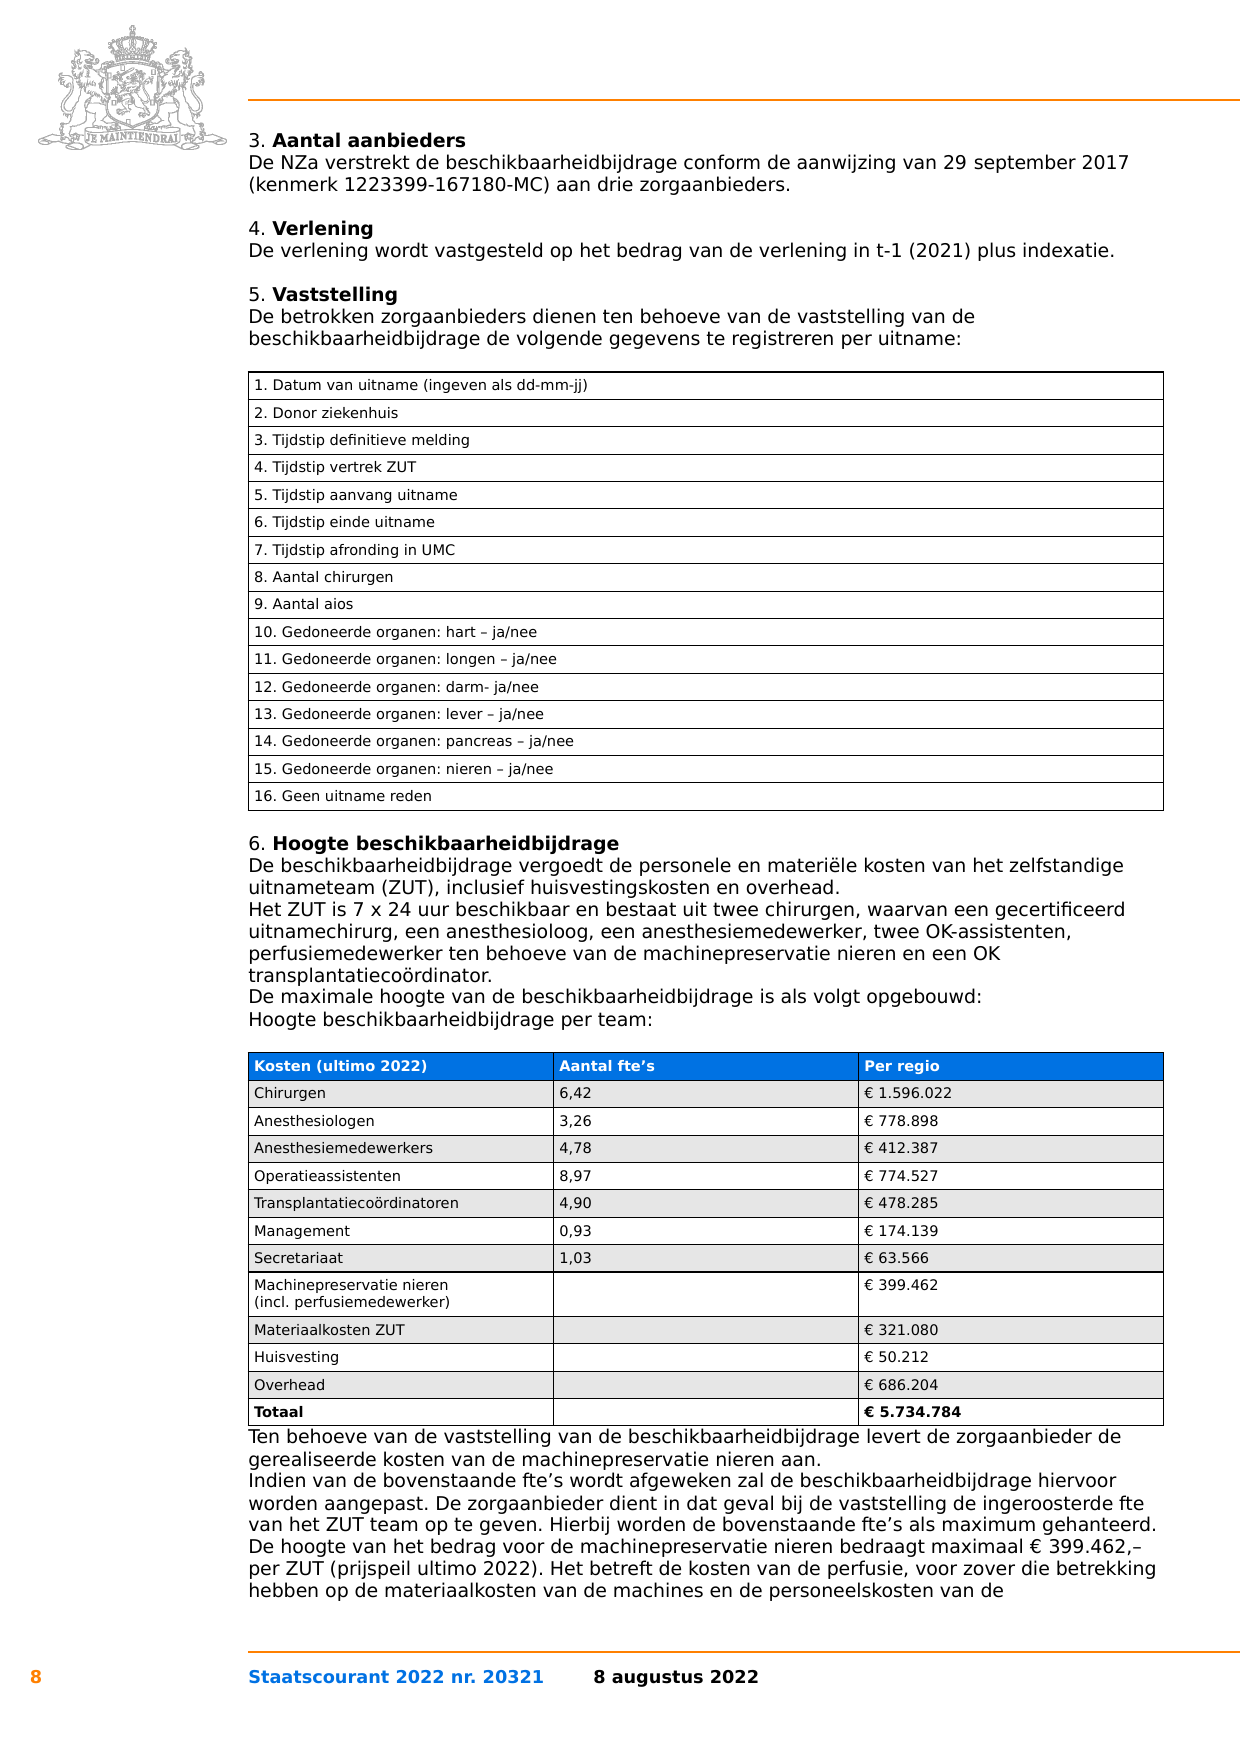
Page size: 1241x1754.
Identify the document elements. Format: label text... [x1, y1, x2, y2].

text 3. Aantal aanbieders [248, 130, 1163, 152]
text De betrokken zorgaanbieders dienen ten behoeve van de vaststelling van de beschikbaarheidbijdrage de volgende gegevens te registreren per uitname: [248, 306, 1163, 349]
table_header Kosten (ultimo 2022) [249, 1053, 553, 1080]
text 5. Vaststelling [248, 283, 1163, 306]
table_header Aantal fte’s [554, 1053, 858, 1080]
table_cell € 412.387 [859, 1136, 1163, 1162]
table_cell € 5.734.784 [859, 1399, 1163, 1425]
table_cell Operatieassistenten [249, 1163, 553, 1189]
table_cell Machinepreservatie nieren (incl. perfusiemedewerker) [249, 1273, 553, 1316]
table_cell € 478.285 [859, 1190, 1163, 1217]
table_cell [554, 1317, 858, 1343]
table_cell Anesthesiemedewerkers [249, 1136, 553, 1162]
table_cell Management [249, 1218, 553, 1244]
table_cell € 174.139 [859, 1218, 1163, 1244]
table_cell 3,26 [554, 1108, 858, 1134]
table_cell 6,42 [554, 1081, 858, 1107]
picture [38, 25, 227, 150]
table_cell 2. Donor ziekenhuis [249, 400, 1163, 426]
table_cell 1,03 [554, 1245, 858, 1271]
table_cell 15. Gedoneerde organen: nieren – ja/nee [249, 756, 1163, 782]
table_cell € 778.898 [859, 1108, 1163, 1134]
table_cell Transplantatiecoördinatoren [249, 1190, 553, 1217]
table_cell 10. Gedoneerde organen: hart – ja/nee [249, 619, 1163, 645]
text De verlening wordt vastgesteld op het bedrag van de verlening in t-1 (2021) plus indexatie. [248, 240, 1163, 262]
text Indien van de bovenstaande fte’s wordt afgeweken zal de beschikbaarheidbijdrage hiervoor worden aangepast. De zorgaanbieder dient in dat geval bij de vaststelling de ingeroosterde fte van het ZUT team op te geven. Hierbij worden de bovenstaande fte’s als maximum gehanteerd. [248, 1470, 1163, 1536]
table_cell 3. Tijdstip definitieve melding [249, 427, 1163, 453]
text Het ZUT is 7 x 24 uur beschikbaar en bestaat uit twee chirurgen, waarvan een gecertificeerd uitnamechirurg, een anesthesioloog, een anesthesiemedewerker, twee OK-assistenten, perfusiemedewerker ten behoeve van de machinepreservatie nieren en een OK transplantatiecoördinator. [248, 898, 1163, 986]
text De beschikbaarheidbijdrage vergoedt de personele en materiële kosten van het zelfstandige uitnameteam (ZUT), inclusief huisvestingskosten en overhead. [248, 854, 1163, 898]
table_cell 0,93 [554, 1218, 858, 1244]
table_cell Totaal [249, 1399, 553, 1425]
table_cell € 50.212 [859, 1344, 1163, 1371]
text Hoogte beschikbaarheidbijdrage per team: [248, 1008, 1163, 1030]
text De NZa verstrekt de beschikbaarheidbijdrage conform de aanwijzing van 29 september 2017 (kenmerk 1223399-167180-MC) aan drie zorgaanbieders. [248, 152, 1163, 196]
text 4. Verlening [248, 218, 1163, 240]
table_cell 7. Tijdstip afronding in UMC [249, 537, 1163, 563]
table_cell Chirurgen [249, 1081, 553, 1107]
table_cell € 1.596.022 [859, 1081, 1163, 1107]
table_cell € 321.080 [859, 1317, 1163, 1343]
table_cell 9. Aantal aios [249, 592, 1163, 618]
table_cell [554, 1372, 858, 1398]
table_cell 12. Gedoneerde organen: darm- ja/nee [249, 674, 1163, 700]
table_header 1. Datum van uitname (ingeven als dd-mm-jj) [249, 373, 1163, 399]
table_cell 14. Gedoneerde organen: pancreas – ja/nee [249, 729, 1163, 755]
table_cell Huisvesting [249, 1344, 553, 1371]
table_cell [554, 1273, 858, 1316]
table_cell Materiaalkosten ZUT [249, 1317, 553, 1343]
table_cell 16. Geen uitname reden [249, 783, 1163, 810]
table_cell € 63.566 [859, 1245, 1163, 1271]
table_cell € 774.527 [859, 1163, 1163, 1189]
table_cell [554, 1344, 858, 1371]
table_cell 4,90 [554, 1190, 858, 1217]
table_header Per regio [859, 1053, 1163, 1080]
table_cell 6. Tijdstip einde uitname [249, 509, 1163, 536]
table_cell Secretariaat [249, 1245, 553, 1271]
table_cell 11. Gedoneerde organen: longen – ja/nee [249, 646, 1163, 673]
table_cell € 399.462 [859, 1273, 1163, 1316]
table_cell 13. Gedoneerde organen: lever – ja/nee [249, 701, 1163, 727]
table_cell 5. Tijdstip aanvang uitname [249, 482, 1163, 508]
table_cell [554, 1399, 858, 1425]
text De maximale hoogte van de beschikbaarheidbijdrage is als volgt opgebouwd: [248, 986, 1163, 1008]
table_cell € 686.204 [859, 1372, 1163, 1398]
table_cell 8. Aantal chirurgen [249, 564, 1163, 591]
table_cell Overhead [249, 1372, 553, 1398]
table_cell 4. Tijdstip vertrek ZUT [249, 455, 1163, 481]
text 6. Hoogte beschikbaarheidbijdrage [248, 833, 1163, 854]
text Ten behoeve van de vaststelling van de beschikbaarheidbijdrage levert de zorgaanbieder de gerealiseerde kosten van de machinepreservatie nieren aan. [248, 1426, 1163, 1470]
text De hoogte van het bedrag voor de machinepreservatie nieren bedraagt maximaal € 399.462,– per ZUT (prijspeil ultimo 2022). Het betreft de kosten van de perfusie, voor zover die betrekking hebben op de materiaalkosten van de machines en de personeelskosten van de [248, 1536, 1163, 1602]
table_cell 4,78 [554, 1136, 858, 1162]
table_cell Anesthesiologen [249, 1108, 553, 1134]
table_cell 8,97 [554, 1163, 858, 1189]
